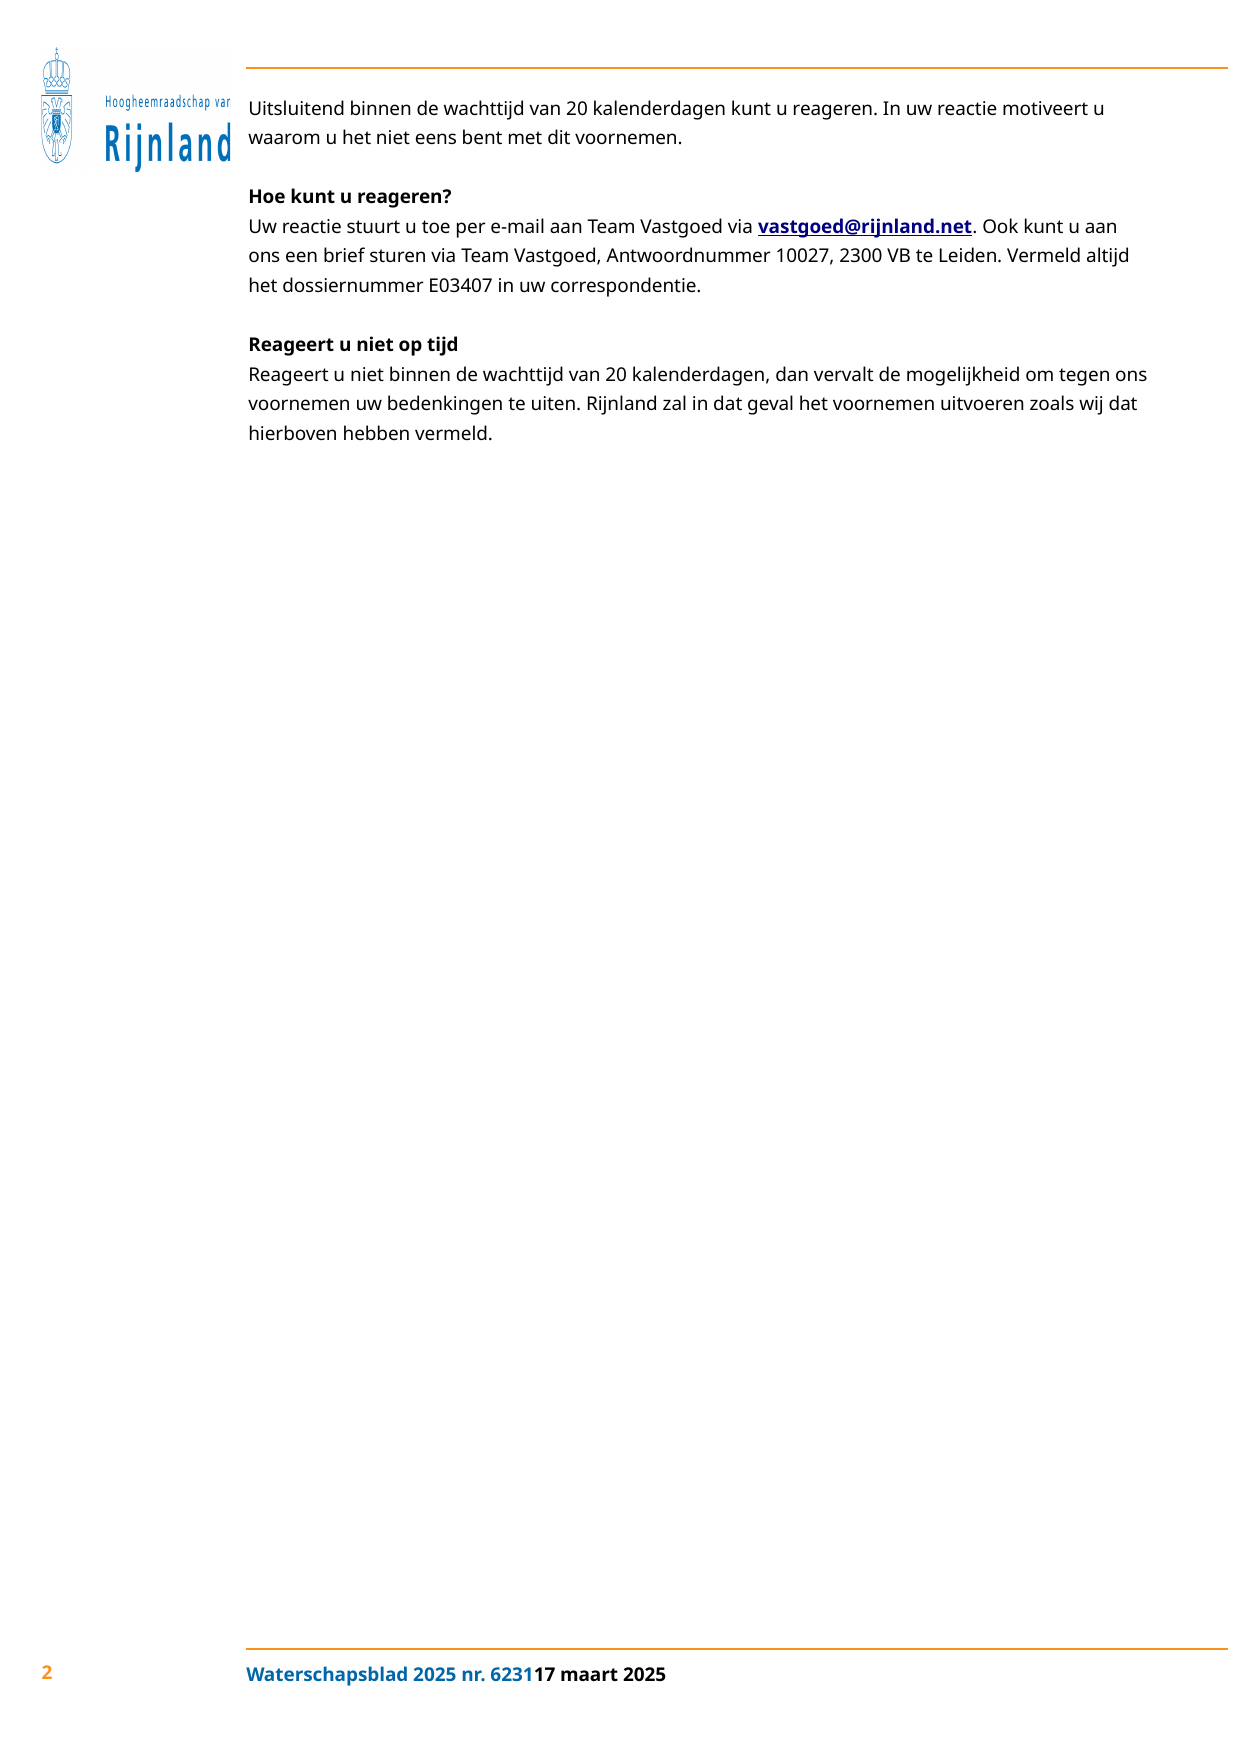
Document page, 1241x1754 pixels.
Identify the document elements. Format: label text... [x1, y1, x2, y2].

picture [41, 47, 231, 172]
text Uitsluitend binnen de wachttijd van 20 kalenderdagen kunt u reageren. In uw reactie motiveert u waarom u het niet eens bent met dit voornemen. [248, 95, 1152, 150]
text Hoe kunt u reageren? [248, 183, 1152, 209]
text Reageert u niet op tijd [248, 331, 1152, 357]
text Reageert u niet binnen de wachttijd van 20 kalenderdagen, dan vervalt de mogelijkheid om tegen ons voornemen uw bedenkingen te uiten. Rijnland zal in dat geval het voornemen uitvoeren zoals wij dat hierboven hebben vermeld. [248, 361, 1152, 446]
text Uw reactie stuurt u toe per e-mail aan Team Vastgoed via vastgoed@rijnland.net. Ook kunt u aan ons een brief sturen via Team Vastgoed, Antwoordnummer 10027, 2300 VB te Leiden. Vermeld altijd het dossiernummer E03407 in uw correspondentie. [248, 213, 1152, 298]
